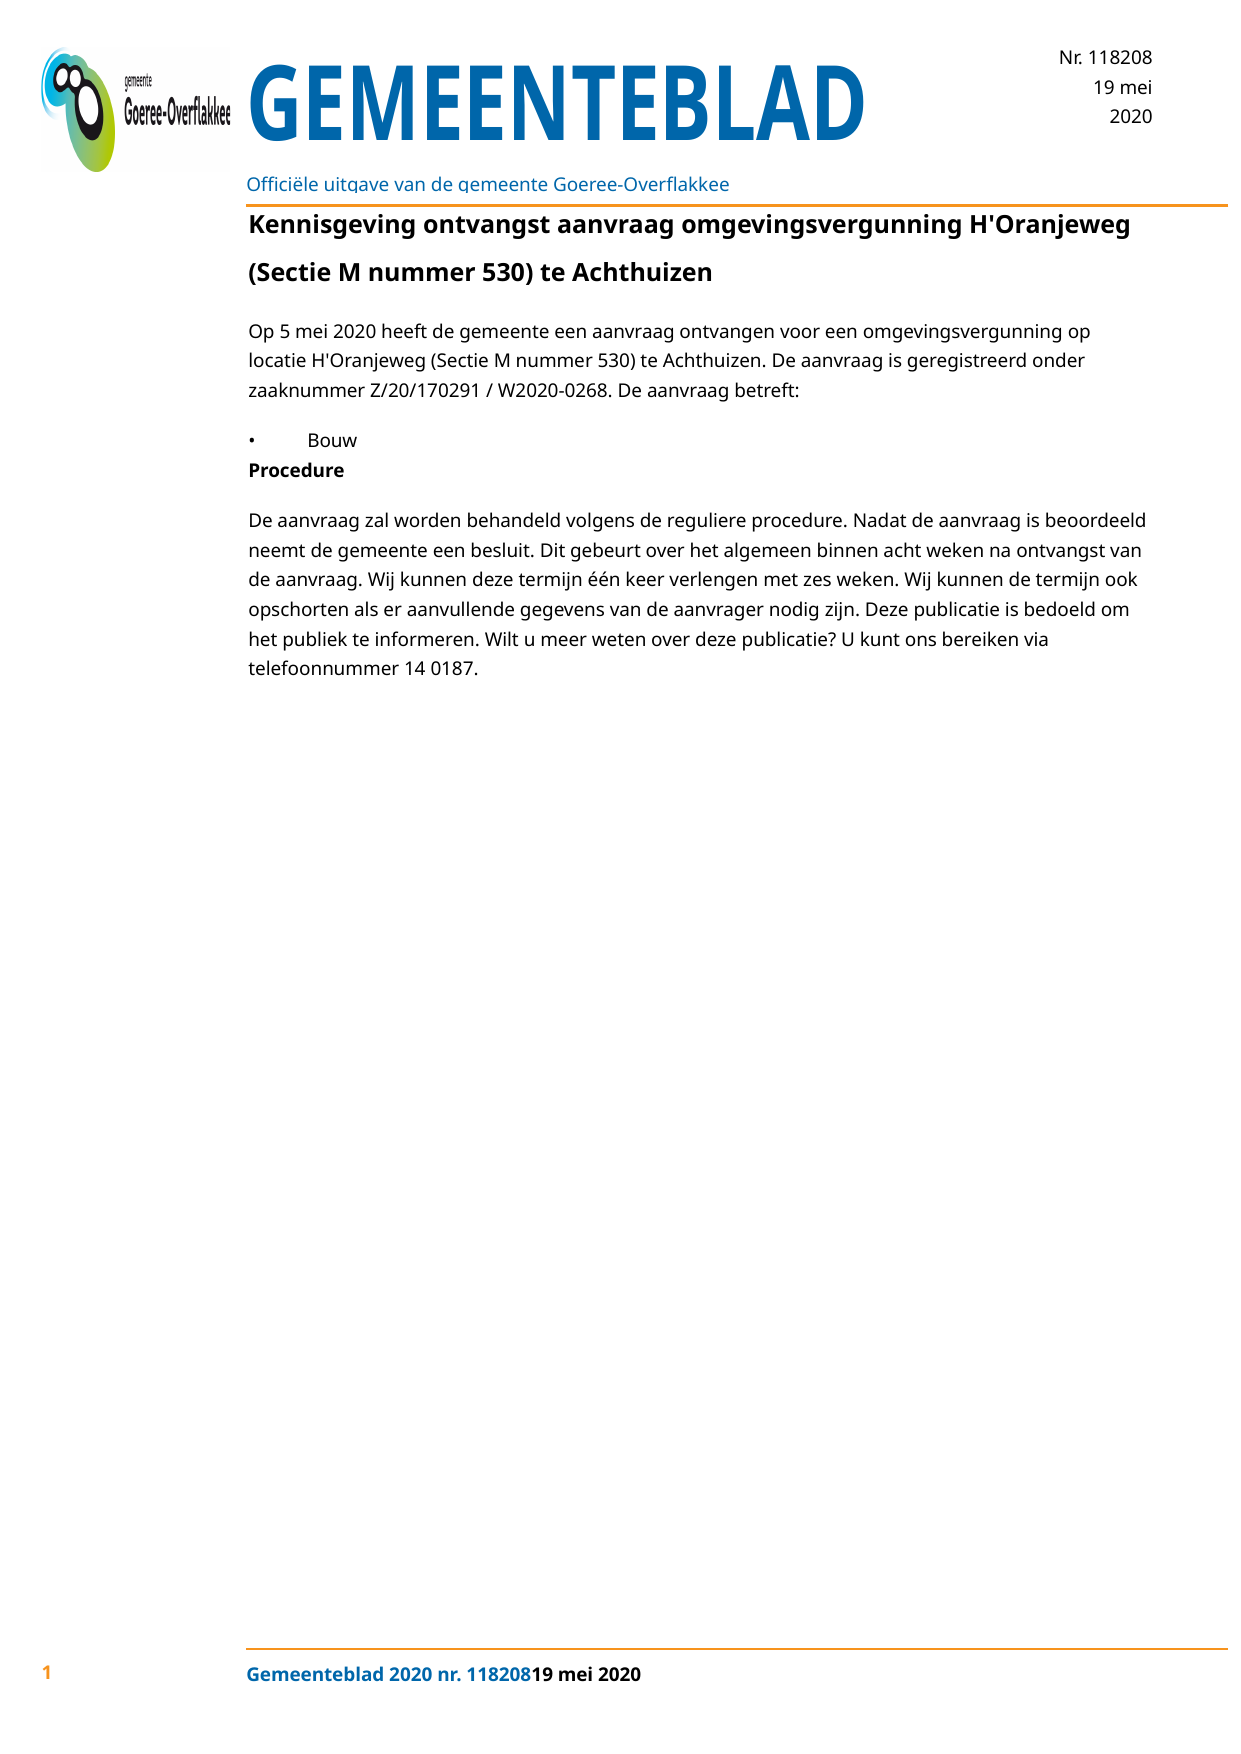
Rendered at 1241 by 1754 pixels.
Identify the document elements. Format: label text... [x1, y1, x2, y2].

picture [41, 47, 231, 172]
list Bouw [248, 427, 1152, 453]
text De aanvraag zal worden behandeld volgens de reguliere procedure. Nadat de aanvraag is beoordeeld neemt de gemeente een besluit. Dit gebeurt over het algemeen binnen acht weken na ontvangst van de aanvraag. Wij kunnen deze termijn één keer verlengen met zes weken. Wij kunnen de termijn ook opschorten als er aanvullende gegevens van de aanvrager nodig zijn. Deze publicatie is bedoeld om het publiek te informeren. Wilt u meer weten over deze publicatie? U kunt ons bereiken via telefoonnummer 14 0187. [248, 507, 1152, 681]
text Procedure [248, 457, 1152, 483]
text Kennisgeving ontvangst aanvraag omgevingsvergunning H'Oranjeweg (Sectie M nummer 530) te Achthuizen [248, 207, 1152, 288]
text Op 5 mei 2020 heeft de gemeente een aanvraag ontvangen voor een omgevingsvergunning op locatie H'Oranjeweg (Sectie M nummer 530) te Achthuizen. De aanvraag is geregistreerd onder zaaknummer Z/20/170291 / W2020-0268. De aanvraag betreft: [248, 318, 1152, 403]
